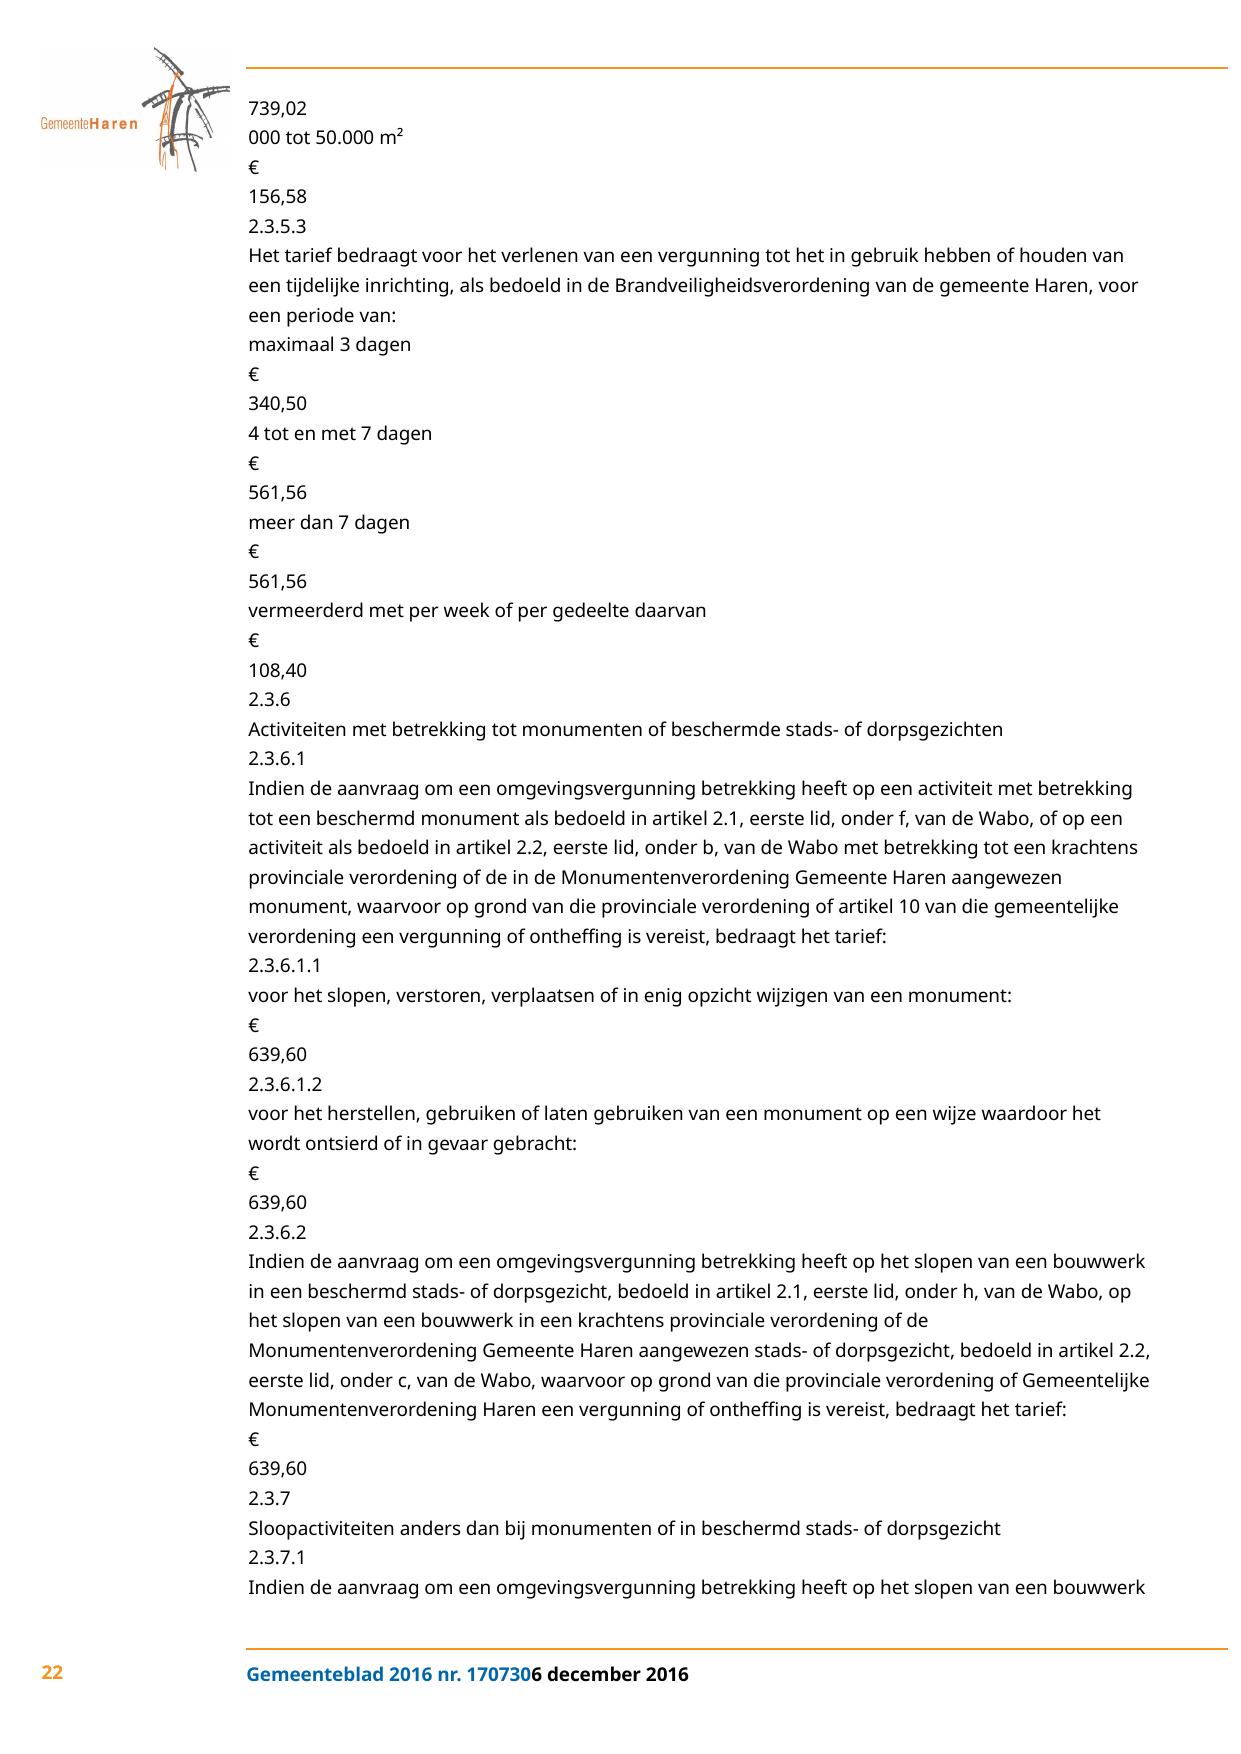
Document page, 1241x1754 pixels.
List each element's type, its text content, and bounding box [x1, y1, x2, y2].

text 2.3.6.2 [248, 1219, 1152, 1245]
text maximaal 3 dagen [248, 331, 1152, 357]
text Indien de aanvraag om een omgevingsvergunning betrekking heeft op het slopen van een bouwwerk in een beschermd stads- of dorpsgezicht, bedoeld in artikel 2.1, eerste lid, onder h, van de Wabo, op het slopen van een bouwwerk in een krachtens provinciale verordening of de Monumentenverordening Gemeente Haren aangewezen stads- of dorpsgezicht, bedoeld in artikel 2.2, eerste lid, onder c, van de Wabo, waarvoor op grond van die provinciale verordening of Gemeentelijke Monumentenverordening Haren een vergunning of ontheffing is vereist, bedraagt het tarief: [248, 1248, 1152, 1422]
text € [248, 538, 1152, 564]
text 2.3.6 [248, 686, 1152, 712]
text 639,60 [248, 1189, 1152, 1215]
text Activiteiten met betrekking tot monumenten of beschermde stads- of dorpsgezichten [248, 716, 1152, 742]
text € [248, 450, 1152, 476]
text 639,60 [248, 1041, 1152, 1067]
text 000 tot 50.000 m² [248, 124, 1152, 150]
text 639,60 [248, 1456, 1152, 1481]
text € [248, 1160, 1152, 1186]
text 2.3.7 [248, 1485, 1152, 1511]
text 156,58 [248, 183, 1152, 209]
text € [248, 154, 1152, 180]
text Indien de aanvraag om een omgevingsvergunning betrekking heeft op het slopen van een bouwwerk [248, 1574, 1152, 1600]
picture [41, 47, 231, 172]
text Het tarief bedraagt voor het verlenen van een vergunning tot het in gebruik hebben of houden van een tijdelijke inrichting, als bedoeld in de Brandveiligheidsverordening van de gemeente Haren, voor een periode van: [248, 243, 1152, 328]
text 2.3.7.1 [248, 1544, 1152, 1570]
text 340,50 [248, 391, 1152, 416]
text 2.3.6.1 [248, 746, 1152, 771]
text 561,56 [248, 568, 1152, 594]
text Sloopactiviteiten anders dan bij monumenten of in beschermd stads- of dorpsgezicht [248, 1515, 1152, 1541]
text 2.3.6.1.1 [248, 953, 1152, 978]
text € [248, 1012, 1152, 1038]
text 4 tot en met 7 dagen [248, 420, 1152, 446]
text Indien de aanvraag om een omgevingsvergunning betrekking heeft op een activiteit met betrekking tot een beschermd monument als bedoeld in artikel 2.1, eerste lid, onder f, van de Wabo, of op een activiteit als bedoeld in artikel 2.2, eerste lid, onder b, van de Wabo met betrekking tot een krachtens provinciale verordening of de in de Monumentenverordening Gemeente Haren aangewezen monument, waarvoor op grond van die provinciale verordening of artikel 10 van die gemeentelijke verordening een vergunning of ontheffing is vereist, bedraagt het tarief: [248, 775, 1152, 949]
text 739,02 [248, 95, 1152, 121]
text € [248, 1426, 1152, 1452]
text voor het herstellen, gebruiken of laten gebruiken van een monument op een wijze waardoor het wordt ontsierd of in gevaar gebracht: [248, 1101, 1152, 1156]
text meer dan 7 dagen [248, 509, 1152, 535]
text vermeerderd met per week of per gedeelte daarvan [248, 598, 1152, 623]
text 108,40 [248, 657, 1152, 683]
text voor het slopen, verstoren, verplaatsen of in enig opzicht wijzigen van een monument: [248, 982, 1152, 1008]
text 561,56 [248, 479, 1152, 505]
text 2.3.5.3 [248, 213, 1152, 239]
text € [248, 627, 1152, 653]
text 2.3.6.1.2 [248, 1071, 1152, 1097]
text € [248, 361, 1152, 387]
